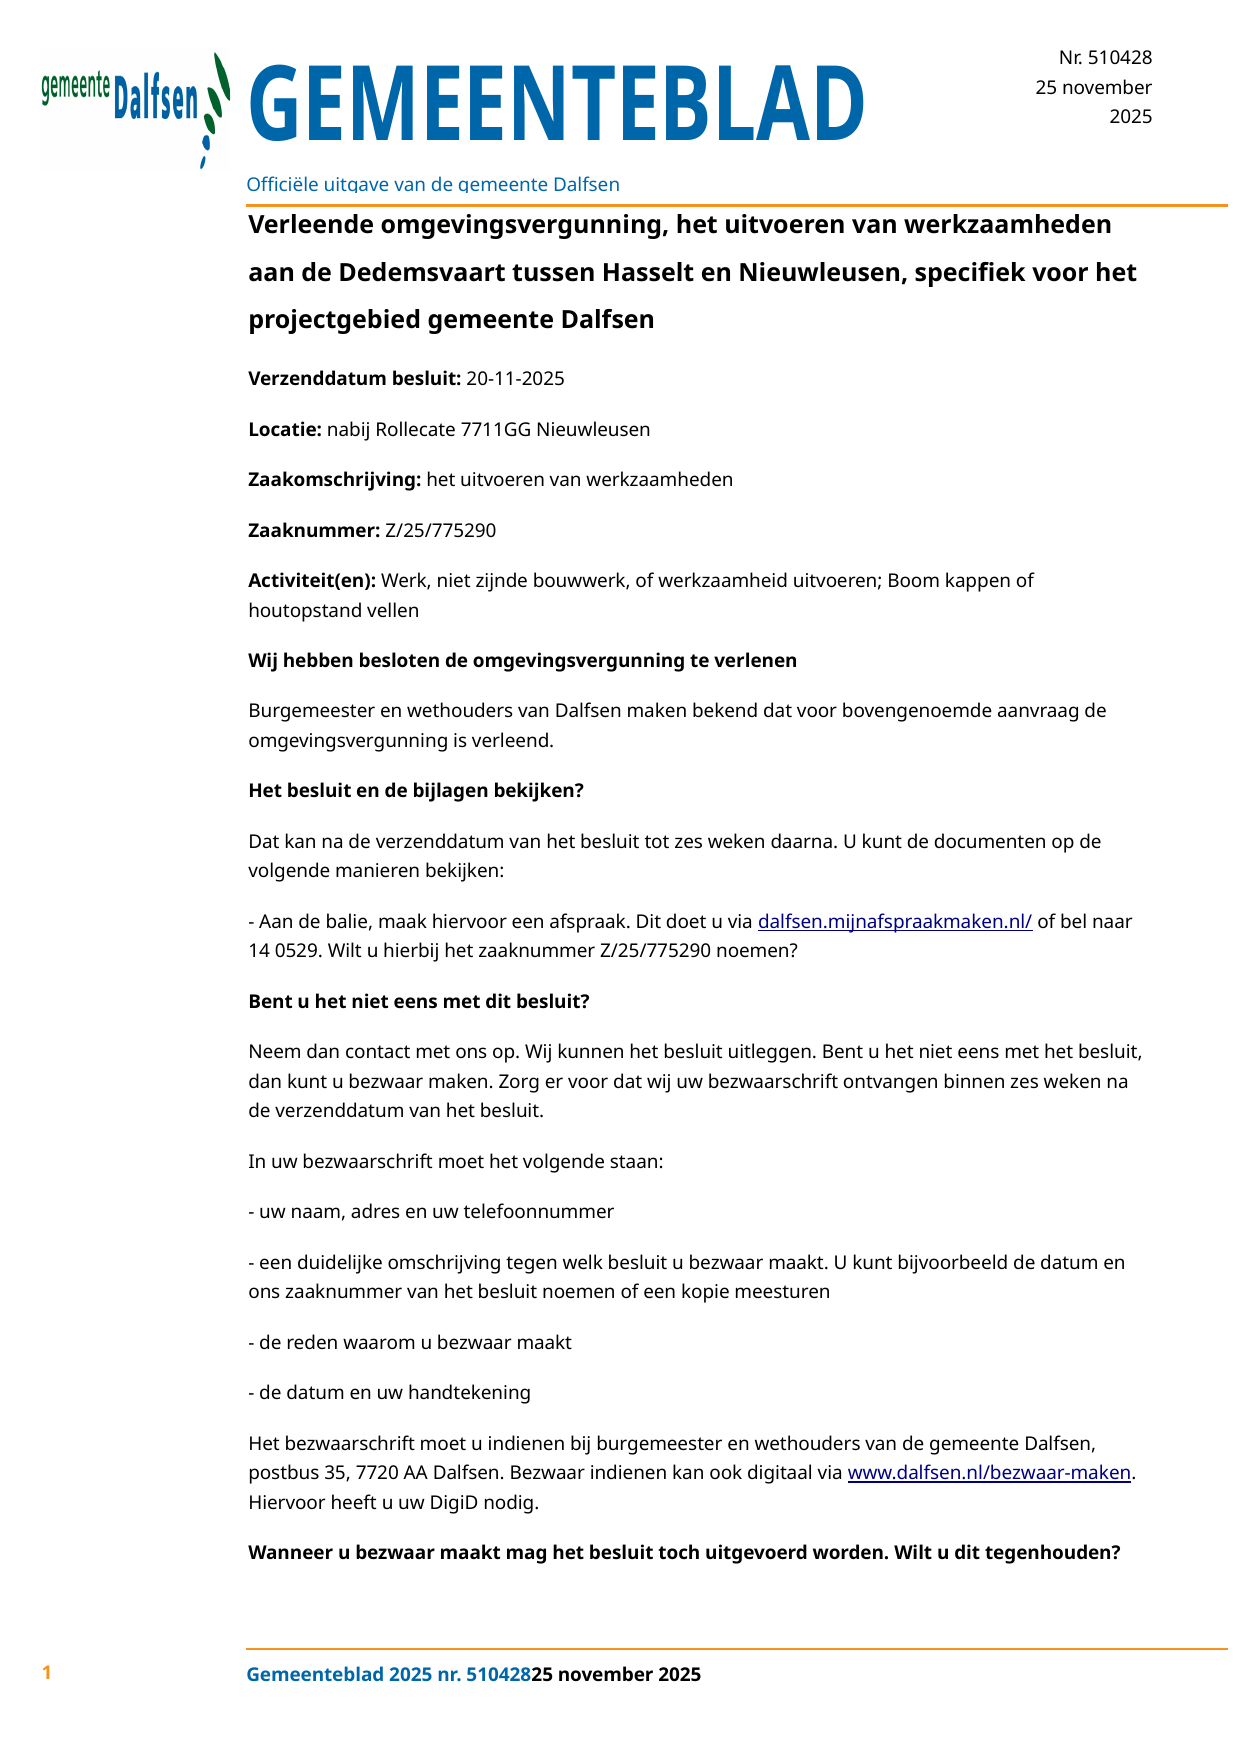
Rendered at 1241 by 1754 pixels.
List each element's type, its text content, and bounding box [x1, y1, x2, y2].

text - Aan de balie, maak hiervoor een afspraak. Dit doet u via dalfsen.mijnafspraakmaken.nl/ of bel naar 14 0529. Wilt u hierbij het zaaknummer Z/25/775290 noemen? [248, 908, 1152, 963]
text Zaaknummer: Z/25/775290 [248, 517, 1152, 542]
text Neem dan contact met ons op. Wij kunnen het besluit uitleggen. Bent u het niet eens met het besluit, dan kunt u bezwaar maken. Zorg er voor dat wij uw bezwaarschrift ontvangen binnen zes weken na de verzenddatum van het besluit. [248, 1038, 1152, 1123]
text Activiteit(en): Werk, niet zijnde bouwwerk, of werkzaamheid uitvoeren; Boom kappen of houtopstand vellen [248, 567, 1152, 622]
text Wij hebben besloten de omgevingsvergunning te verlenen [248, 647, 1152, 673]
text - de datum en uw handtekening [248, 1379, 1152, 1405]
text Dat kan na de verzenddatum van het besluit tot zes weken daarna. U kunt de documenten op de volgende manieren bekijken: [248, 828, 1152, 883]
text Burgemeester en wethouders van Dalfsen maken bekend dat voor bovengenoemde aanvraag de omgevingsvergunning is verleend. [248, 698, 1152, 753]
picture [41, 47, 231, 172]
text Het besluit en de bijlagen bekijken? [248, 778, 1152, 803]
text Wanneer u bezwaar maakt mag het besluit toch uitgevoerd worden. Wilt u dit tegenhouden? [248, 1539, 1152, 1565]
text - de reden waarom u bezwaar maakt [248, 1329, 1152, 1354]
text Bent u het niet eens met dit besluit? [248, 988, 1152, 1014]
text Het bezwaarschrift moet u indienen bij burgemeester en wethouders van de gemeente Dalfsen, postbus 35, 7720 AA Dalfsen. Bezwaar indienen kan ook digitaal via www.dalfsen.nl/bezwaar-maken. Hiervoor heeft u uw DigiD nodig. [248, 1430, 1152, 1514]
text - uw naam, adres en uw telefoonnummer [248, 1198, 1152, 1224]
text Zaakomschrijving: het uitvoeren van werkzaamheden [248, 466, 1152, 492]
text Verzenddatum besluit: 20-11-2025 [248, 366, 1152, 391]
text Verleende omgevingsvergunning, het uitvoeren van werkzaamheden aan de Dedemsvaart tussen Hasselt en Nieuwleusen, specifiek voor het projectgebied gemeente Dalfsen [248, 207, 1152, 336]
text Locatie: nabij Rollecate 7711GG Nieuwleusen [248, 416, 1152, 442]
text In uw bezwaarschrift moet het volgende staan: [248, 1148, 1152, 1174]
text - een duidelijke omschrijving tegen welk besluit u bezwaar maakt. U kunt bijvoorbeeld de datum en ons zaaknummer van het besluit noemen of een kopie meesturen [248, 1249, 1152, 1304]
